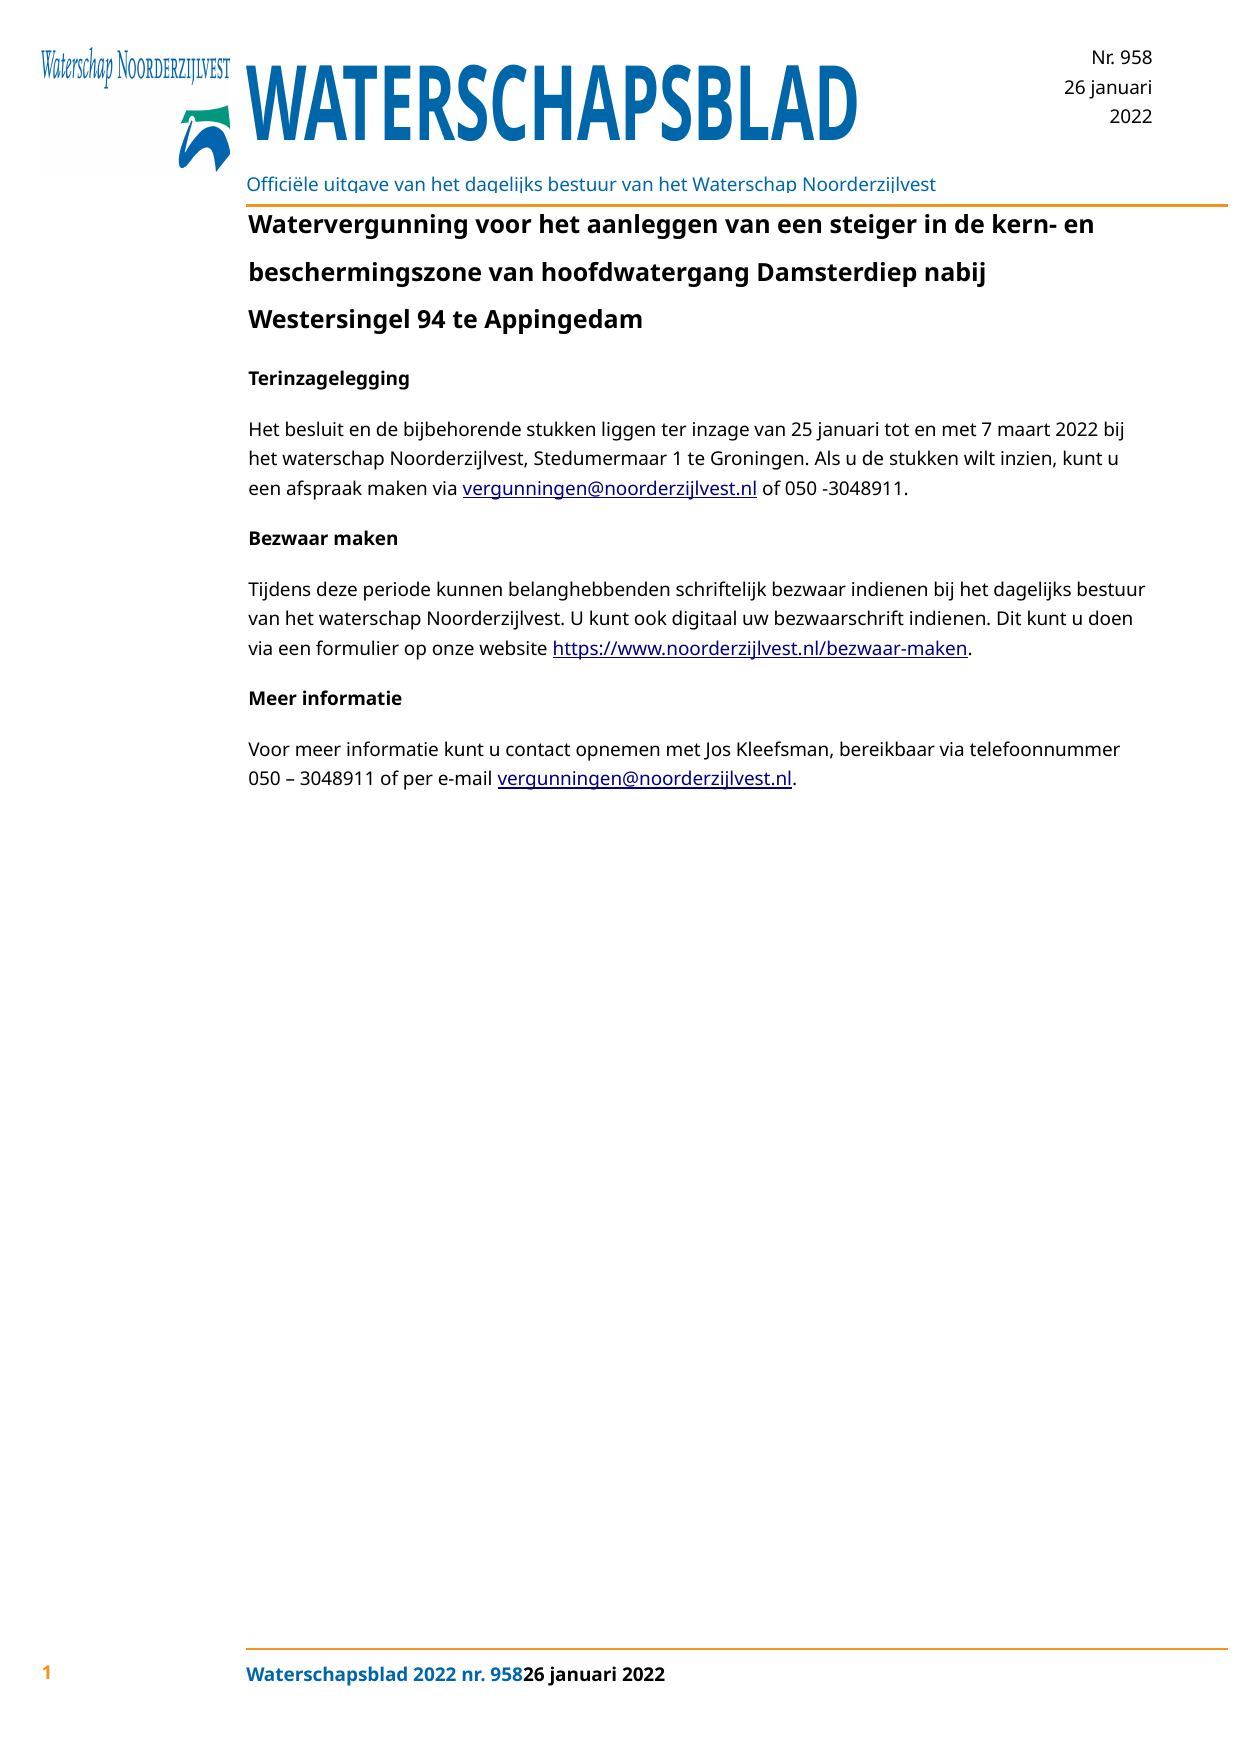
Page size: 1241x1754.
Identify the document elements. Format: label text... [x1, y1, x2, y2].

text Tijdens deze periode kunnen belanghebbenden schriftelijk bezwaar indienen bij het dagelijks bestuur van het waterschap Noorderzijlvest. U kunt ook digitaal uw bezwaarschrift indienen. Dit kunt u doen via een formulier op onze website https://www.noorderzijlvest.nl/bezwaar-maken. [248, 576, 1152, 661]
text Het besluit en de bijbehorende stukken liggen ter inzage van 25 januari tot en met 7 maart 2022 bij het waterschap Noorderzijlvest, Stedumermaar 1 te Groningen. Als u de stukken wilt inzien, kunt u een afspraak maken via vergunningen@noorderzijlvest.nl of 050 -3048911. [248, 416, 1152, 501]
text Terinzagelegging [248, 366, 1152, 391]
text Voor meer informatie kunt u contact opnemen met Jos Kleefsman, bereikbaar via telefoonnummer 050 – 3048911 of per e-mail vergunningen@noorderzijlvest.nl. [248, 736, 1152, 791]
text Watervergunning voor het aanleggen van een steiger in de kern- en beschermingszone van hoofdwatergang Damsterdiep nabij Westersingel 94 te Appingedam [248, 207, 1152, 336]
text Bezwaar maken [248, 526, 1152, 551]
picture [41, 47, 231, 172]
text Meer informatie [248, 686, 1152, 711]
